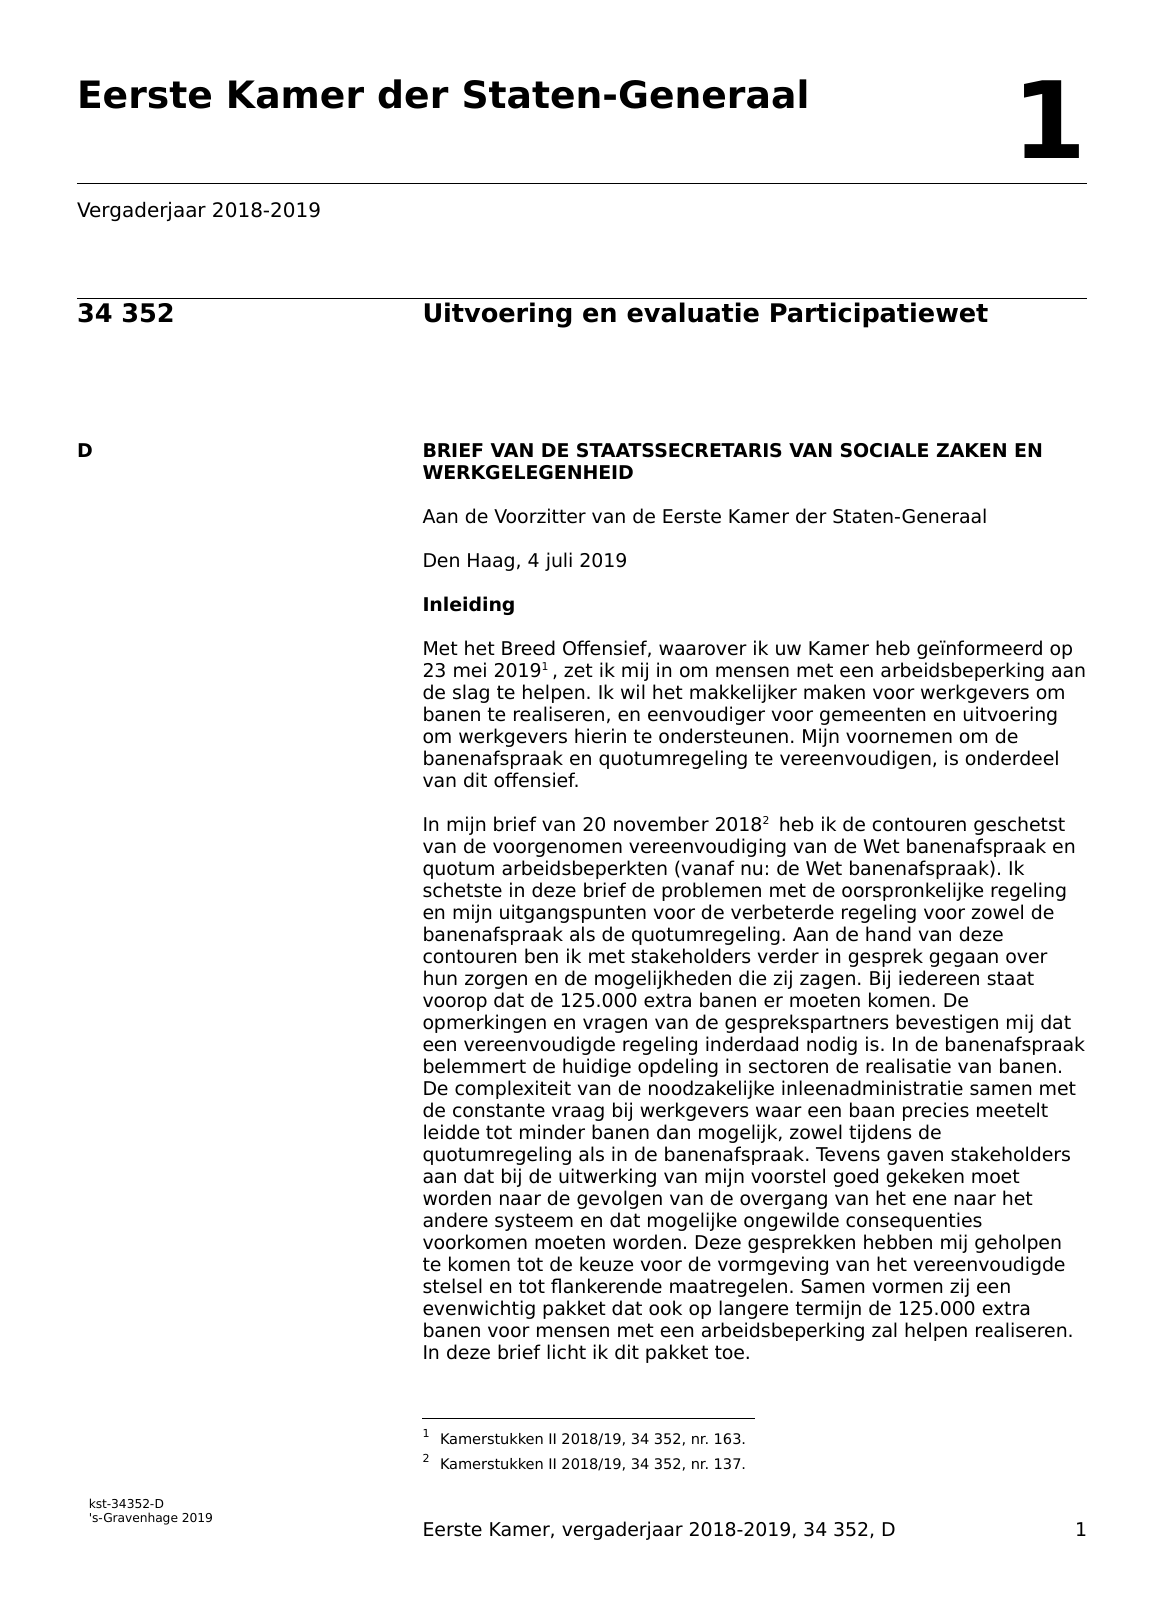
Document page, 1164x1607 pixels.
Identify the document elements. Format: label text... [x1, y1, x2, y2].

table_header 1 [886, 59, 1087, 183]
subtitle 34 352 Uitvoering en evaluatie Participatiewet [77, 299, 1087, 329]
subtitle D BRIEF VAN DE STAATSSECRETARIS VAN SOCIALE ZAKEN EN WERKGELEGENHEID [77, 440, 1087, 484]
text kst-34352-D [88, 1497, 323, 1511]
table_header Eerste Kamer der Staten-Generaal [77, 59, 886, 183]
text Met het Breed Offensief, waarover ik uw Kamer heb geïnformeerd op 23 mei 2019, zet ik mij in om mensen met een arbeidsbeperking aan de slag te helpen. Ik wil het makkelijker maken voor werkgevers om banen te realiseren, en eenvoudiger voor gemeenten en uitvoering om werkgevers hierin te ondersteunen. Mijn voornemen om de banenafspraak en quotumregeling te vereenvoudigen, is onderdeel van dit offensief. [422, 638, 1087, 792]
text Kamerstukken II 2018/19, 34 352, nr. 137. [422, 1452, 1087, 1474]
text Den Haag, 4 juli 2019 [422, 550, 1087, 572]
subtitle Inleiding [422, 594, 1087, 616]
table_cell Vergaderjaar 2018-2019 [77, 184, 1087, 298]
text Aan de Voorzitter van de Eerste Kamer der Staten-Generaal [422, 506, 1087, 528]
text 's-Gravenhage 2019 [88, 1511, 323, 1525]
text Kamerstukken II 2018/19, 34 352, nr. 163. [422, 1427, 1087, 1449]
text In mijn brief van 20 november 2018 heb ik de contouren geschetst van de voorgenomen vereenvoudiging van de Wet banenafspraak en quotum arbeidsbeperkten (vanaf nu: de Wet banenafspraak). Ik schetste in deze brief de problemen met de oorspronkelijke regeling en mijn uitgangspunten voor de verbeterde regeling voor zowel de banenafspraak als de quotumregeling. Aan de hand van deze contouren ben ik met stakeholders verder in gesprek gegaan over hun zorgen en de mogelijkheden die zij zagen. Bij iedereen staat voorop dat de 125.000 extra banen er moeten komen. De opmerkingen en vragen van de gesprekspartners bevestigen mij dat een vereenvoudigde regeling inderdaad nodig is. In de banenafspraak belemmert de huidige opdeling in sectoren de realisatie van banen. De complexiteit van de noodzakelijke inleenadministratie samen met de constante vraag bij werkgevers waar een baan precies meetelt leidde tot minder banen dan mogelijk, zowel tijdens de quotumregeling als in de banenafspraak. Tevens gaven stakeholders aan dat bij de uitwerking van mijn voorstel goed gekeken moet worden naar de gevolgen van de overgang van het ene naar het andere systeem en dat mogelijke ongewilde consequenties voorkomen moeten worden. Deze gesprekken hebben mij geholpen te komen tot de keuze voor de vormgeving van het vereenvoudigde stelsel en tot flankerende maatregelen. Samen vormen zij een evenwichtig pakket dat ook op langere termijn de 125.000 extra banen voor mensen met een arbeidsbeperking zal helpen realiseren. In deze brief licht ik dit pakket toe. [422, 814, 1087, 1364]
